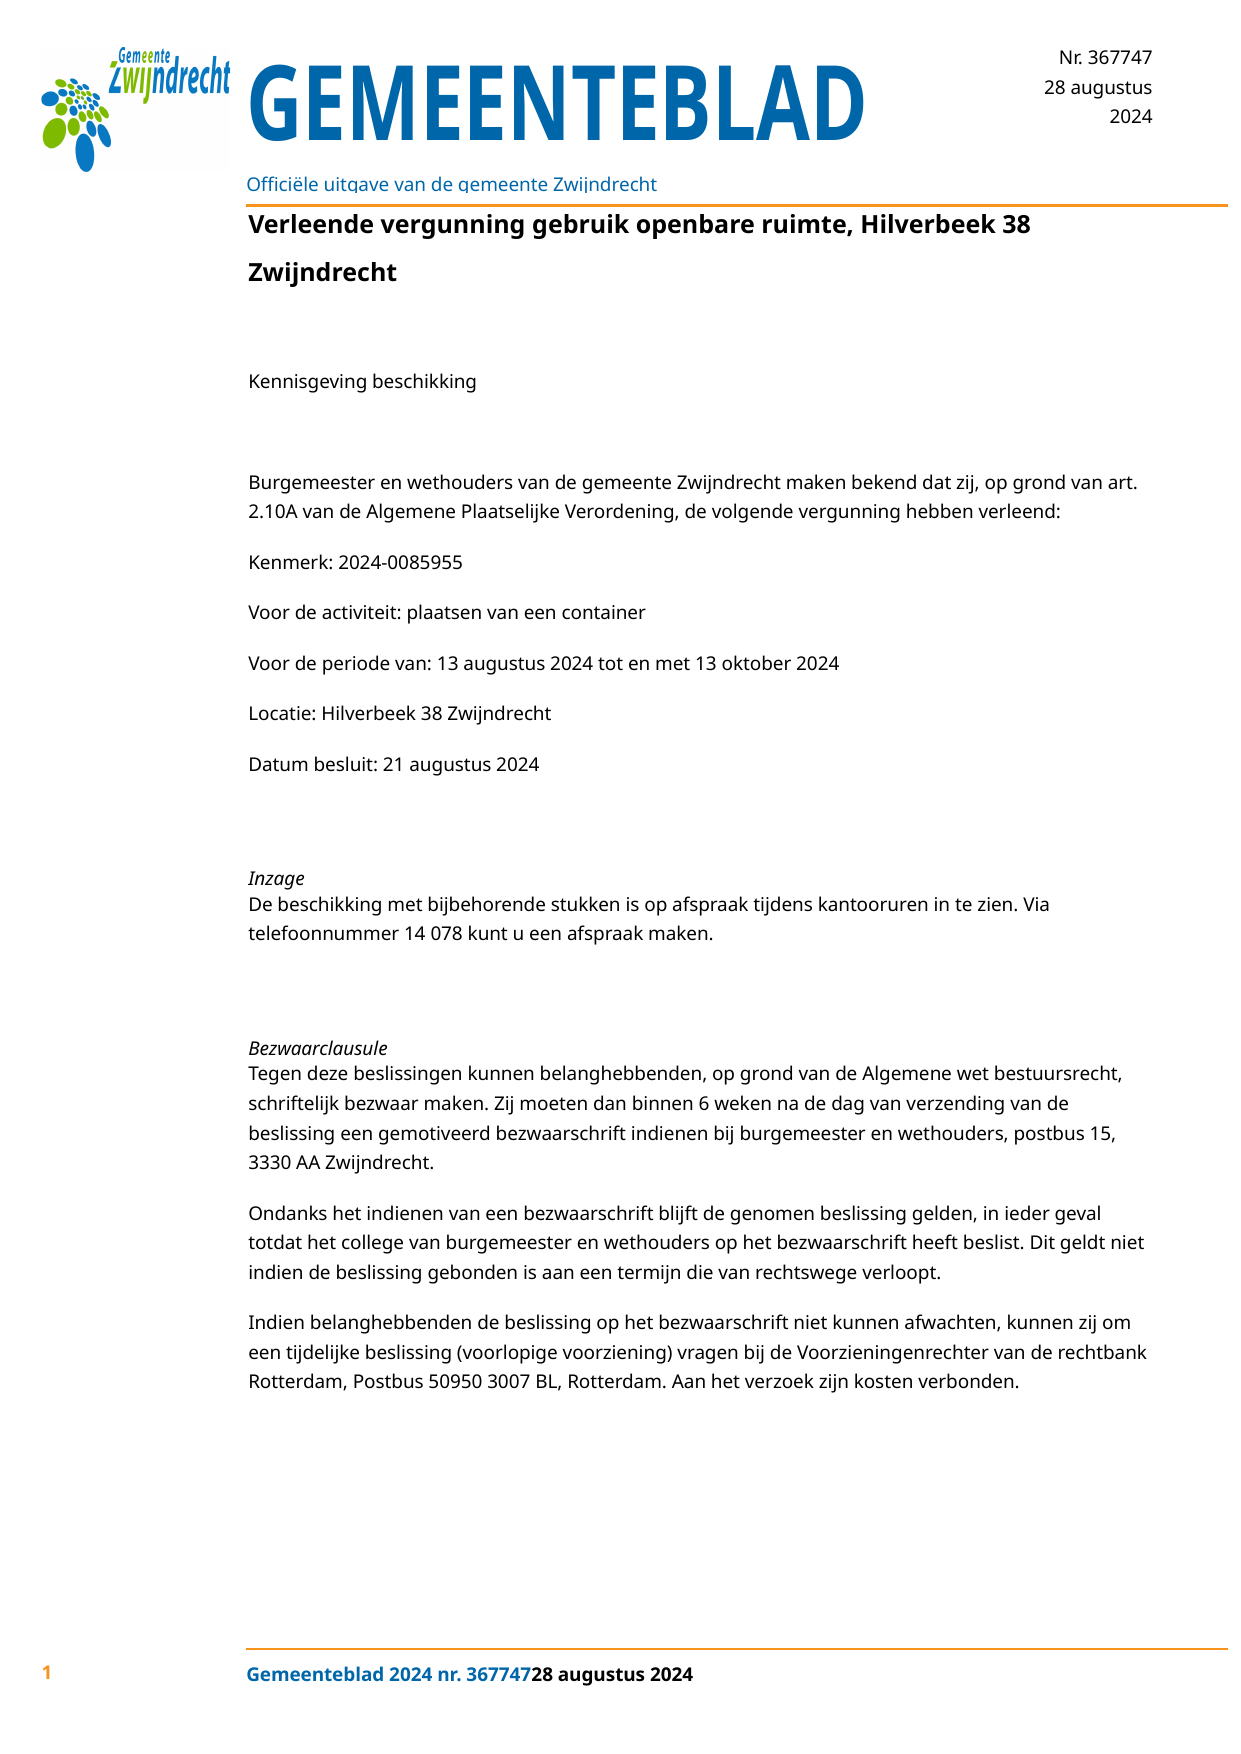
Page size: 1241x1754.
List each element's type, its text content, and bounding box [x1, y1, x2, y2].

text Tegen deze beslissingen kunnen belanghebbenden, op grond van de Algemene wet bestuursrecht, schriftelijk bezwaar maken. Zij moeten dan binnen 6 weken na de dag van verzending van de beslissing een gemotiveerd bezwaarschrift indienen bij burgemeester en wethouders, postbus 15, 3330 AA Zwijndrecht. [248, 1061, 1152, 1175]
text Voor de activiteit: plaatsen van een container [248, 599, 1152, 625]
text Indien belanghebbenden de beslissing op het bezwaarschrift niet kunnen afwachten, kunnen zij om een tijdelijke beslissing (voorlopige voorziening) vragen bij de Voorzieningenrechter van de rechtbank Rotterdam, Postbus 50950 3007 BL, Rotterdam. Aan het verzoek zijn kosten verbonden. [248, 1309, 1152, 1394]
text Kennisgeving beschikking [248, 368, 1152, 394]
text Datum besluit: 21 augustus 2024 [248, 751, 1152, 777]
text Voor de periode van: 13 augustus 2024 tot en met 13 oktober 2024 [248, 650, 1152, 676]
text Burgemeester en wethouders van de gemeente Zwijndrecht maken bekend dat zij, op grond van art. 2.10A van de Algemene Plaatselijke Verordening, de volgende vergunning hebben verleend: [248, 469, 1152, 524]
text Inzage [248, 865, 1152, 891]
text Kenmerk: 2024-0085955 [248, 549, 1152, 575]
text Bezwaarclausule [248, 1035, 1152, 1061]
text De beschikking met bijbehorende stukken is op afspraak tijdens kantooruren in te zien. Via telefoonnummer 14 078 kunt u een afspraak maken. [248, 891, 1152, 946]
text Verleende vergunning gebruik openbare ruimte, Hilverbeek 38 Zwijndrecht [248, 207, 1152, 288]
picture [41, 47, 231, 172]
text Ondanks het indienen van een bezwaarschrift blijft de genomen beslissing gelden, in ieder geval totdat het college van burgemeester en wethouders op het bezwaarschrift heeft beslist. Dit geldt niet indien de beslissing gebonden is aan een termijn die van rechtswege verloopt. [248, 1200, 1152, 1285]
text Locatie: Hilverbeek 38 Zwijndrecht [248, 700, 1152, 726]
